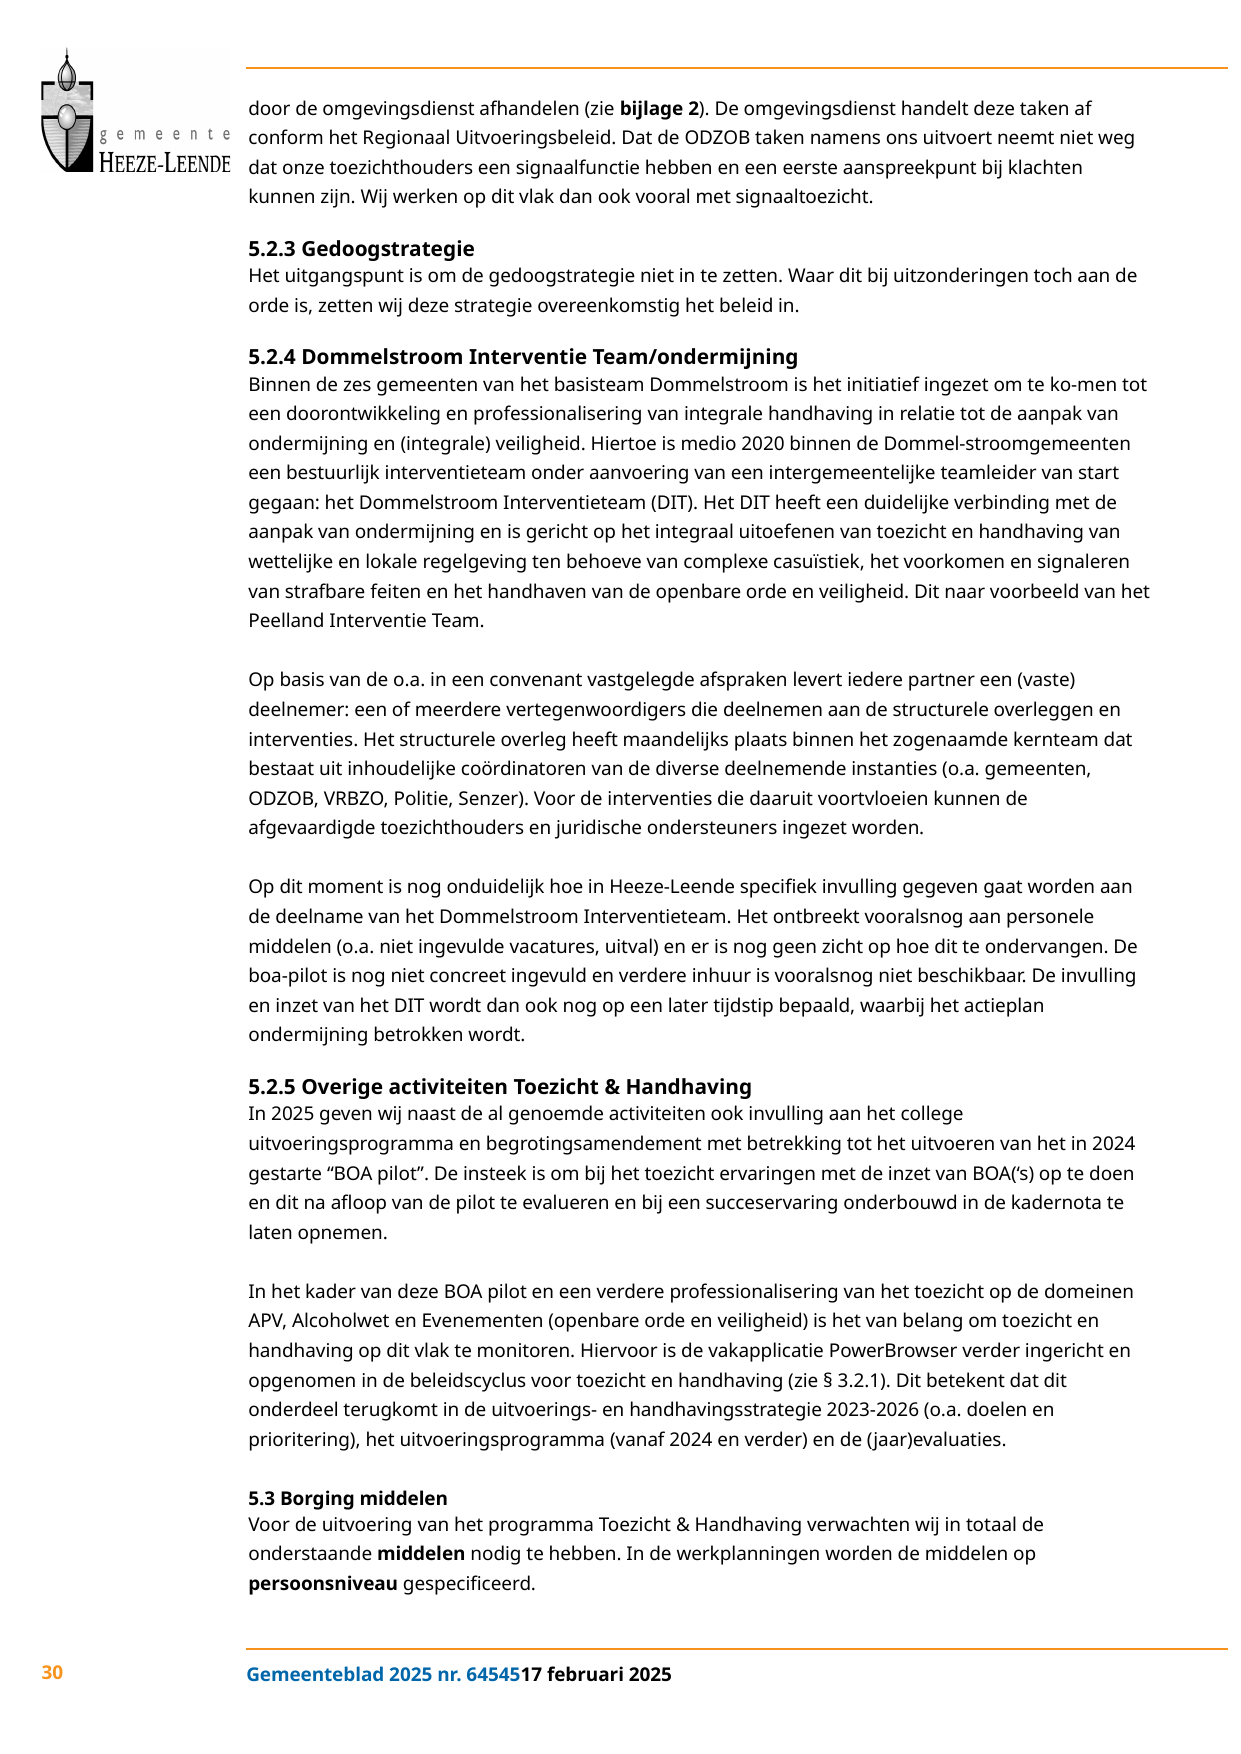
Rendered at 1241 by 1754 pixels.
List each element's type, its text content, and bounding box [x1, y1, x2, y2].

text 5.2.5 Overige activiteiten Toezicht & Handhaving [248, 1072, 1152, 1101]
text In 2025 geven wij naast de al genoemde activiteiten ook invulling aan het college uitvoeringsprogramma en begrotingsamendement met betrekking tot het uitvoeren van het in 2024 gestarte “BOA pilot”. De insteek is om bij het toezicht ervaringen met de inzet van BOA(‘s) op te doen en dit na afloop van de pilot te evalueren en bij een succeservaring onderbouwd in de kadernota te laten opnemen. [248, 1101, 1152, 1244]
text 5.2.4 Dommelstroom Interventie Team/ondermijning [248, 342, 1152, 371]
text Het uitgangspunt is om de gedoogstrategie niet in te zetten. Waar dit bij uitzonderingen toch aan de orde is, zetten wij deze strategie overeenkomstig het beleid in. [248, 262, 1152, 318]
text Voor de uitvoering van het programma Toezicht & Handhaving verwachten wij in totaal de onderstaande middelen nodig te hebben. In de werkplanningen worden de middelen op persoonsniveau gespecificeerd. [248, 1511, 1152, 1596]
text door de omgevingsdienst afhandelen (zie bijlage 2). De omgevingsdienst handelt deze taken af conform het Regionaal Uitvoeringsbeleid. Dat de ODZOB taken namens ons uitvoert neemt niet weg dat onze toezichthouders een signaalfunctie hebben en een eerste aanspreekpunt bij klachten kunnen zijn. Wij werken op dit vlak dan ook vooral met signaaltoezicht. [248, 95, 1152, 209]
text Op dit moment is nog onduidelijk hoe in Heeze-Leende specifiek invulling gegeven gaat worden aan de deelname van het Dommelstroom Interventieteam. Het ontbreekt vooralsnog aan personele middelen (o.a. niet ingevulde vacatures, uitval) en er is nog geen zicht op hoe dit te ondervangen. De boa-pilot is nog niet concreet ingevuld en verdere inhuur is vooralsnog niet beschikbaar. De invulling en inzet van het DIT wordt dan ook nog op een later tijdstip bepaald, waarbij het actieplan ondermijning betrokken wordt. [248, 874, 1152, 1047]
text 5.3 Borging middelen [248, 1485, 1152, 1511]
text 5.2.3 Gedoogstrategie [248, 234, 1152, 262]
text In het kader van deze BOA pilot en een verdere professionalisering van het toezicht op de domeinen APV, Alcoholwet en Evenementen (openbare orde en veiligheid) is het van belang om toezicht en handhaving op dit vlak te monitoren. Hiervoor is de vakapplicatie PowerBrowser verder ingericht en opgenomen in de beleidscyclus voor toezicht en handhaving (zie § 3.2.1). Dit betekent dat dit onderdeel terugkomt in de uitvoerings- en handhavingsstrategie 2023-2026 (o.a. doelen en prioritering), het uitvoeringsprogramma (vanaf 2024 en verder) en de (jaar)evaluaties. [248, 1278, 1152, 1452]
picture [41, 47, 231, 172]
text Op basis van de o.a. in een convenant vastgelegde afspraken levert iedere partner een (vaste) deelnemer: een of meerdere vertegenwoordigers die deelnemen aan de structurele overleggen en interventies. Het structurele overleg heeft maandelijks plaats binnen het zogenaamde kernteam dat bestaat uit inhoudelijke coördinatoren van de diverse deelnemende instanties (o.a. gemeenten, ODZOB, VRBZO, Politie, Senzer). Voor de interventies die daaruit voortvloeien kunnen de afgevaardigde toezichthouders en juridische ondersteuners ingezet worden. [248, 667, 1152, 840]
text Binnen de zes gemeenten van het basisteam Dommelstroom is het initiatief ingezet om te ko-men tot een doorontwikkeling en professionalisering van integrale handhaving in relatie tot de aanpak van ondermijning en (integrale) veiligheid. Hiertoe is medio 2020 binnen de Dommel-stroomgemeenten een bestuurlijk interventieteam onder aanvoering van een intergemeentelijke teamleider van start gegaan: het Dommelstroom Interventieteam (DIT). Het DIT heeft een duidelijke verbinding met de aanpak van ondermijning en is gericht op het integraal uitoefenen van toezicht en handhaving van wettelijke en lokale regelgeving ten behoeve van complexe casuïstiek, het voorkomen en signaleren van strafbare feiten en het handhaven van de openbare orde en veiligheid. Dit naar voorbeeld van het Peelland Interventie Team. [248, 371, 1152, 633]
